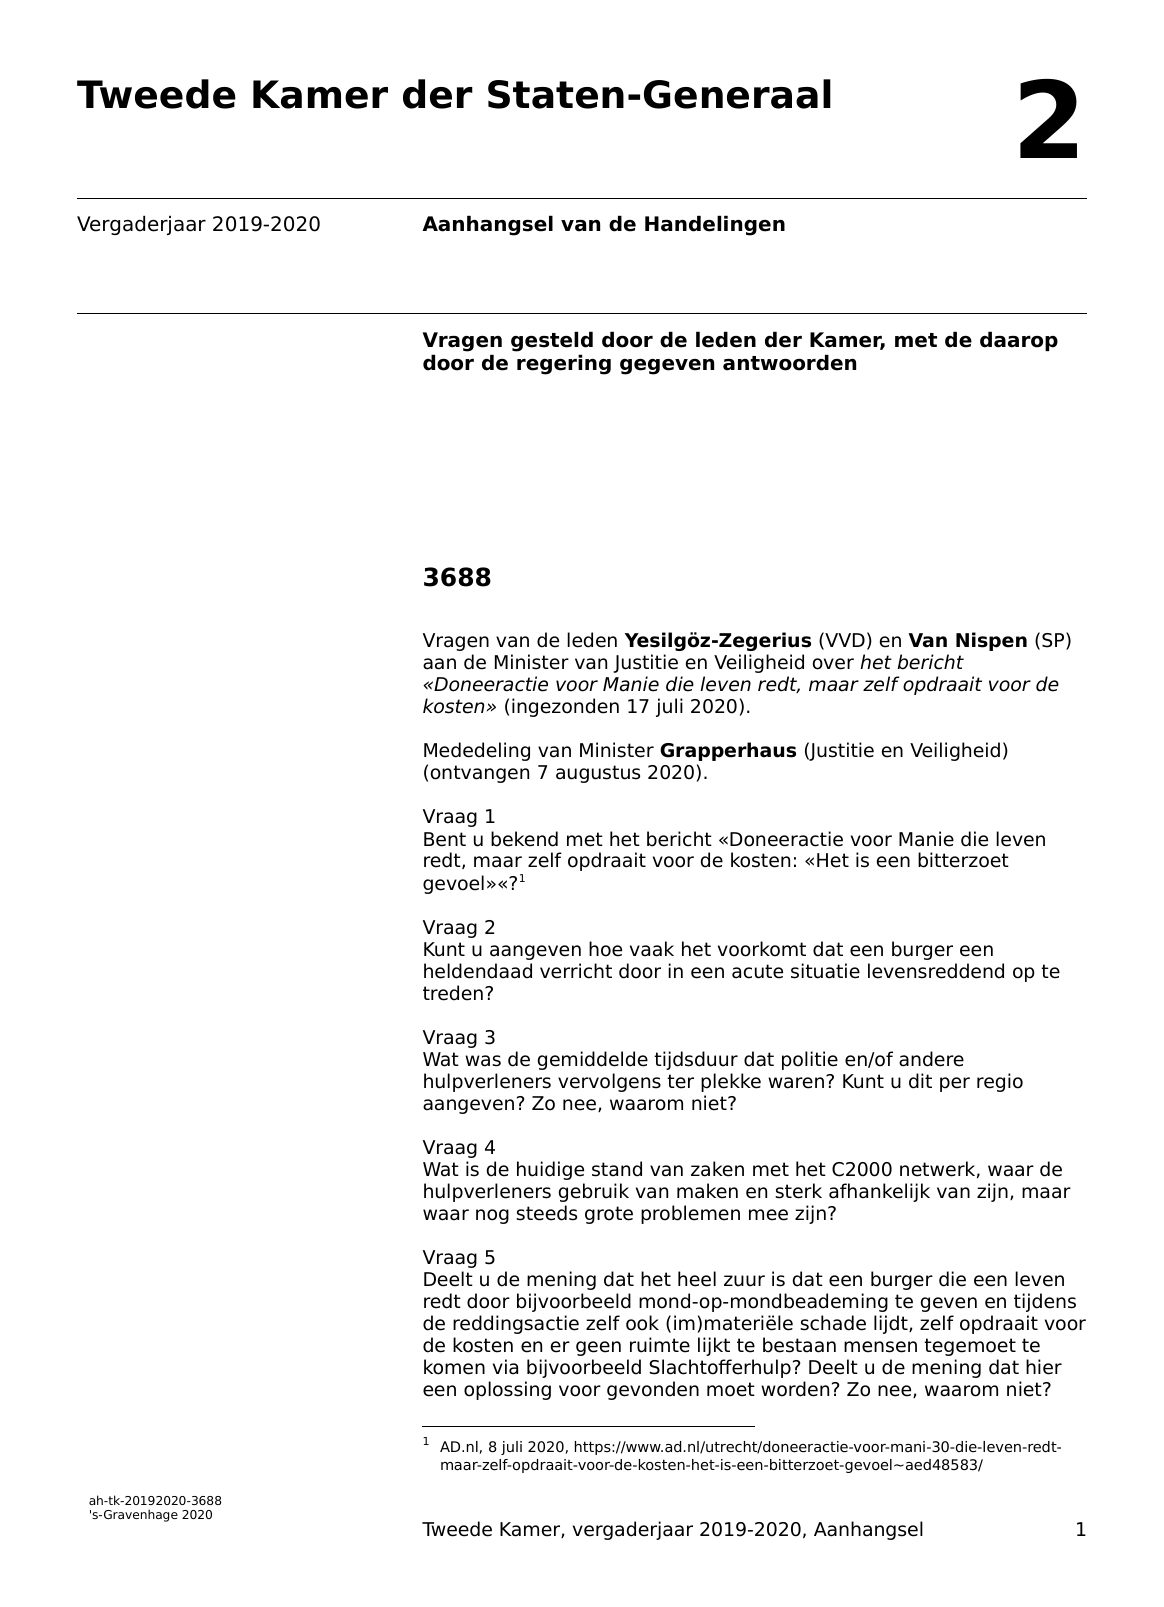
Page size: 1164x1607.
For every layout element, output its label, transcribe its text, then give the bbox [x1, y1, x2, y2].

table_header Tweede Kamer der Staten-Generaal [77, 59, 886, 198]
table_cell [77, 314, 422, 375]
text Mededeling van Minister Grapperhaus (Justitie en Veiligheid) (ontvangen 7 augustus 2020). [422, 740, 1087, 784]
table_header 2 [886, 59, 1087, 198]
table_cell Vragen gesteld door de leden der Kamer, met de daarop door de regering gegeven antwoorden [422, 314, 1087, 375]
text Vraag 5 [422, 1247, 1087, 1269]
text Vragen van de leden Yesilgöz-Zegerius (VVD) en Van Nispen (SP) aan de Minister van Justitie en Veiligheid over het bericht «Doneeractie voor Manie die leven redt, maar zelf opdraait voor de kosten» (ingezonden 17 juli 2020). [422, 630, 1087, 718]
text Kunt u aangeven hoe vaak het voorkomt dat een burger een heldendaad verricht door in een acute situatie levensreddend op te treden? [422, 938, 1087, 1004]
text Deelt u de mening dat het heel zuur is dat een burger die een leven redt door bijvoorbeeld mond-op-mondbeademing te geven en tijdens de reddingsactie zelf ook (im)materiële schade lijdt, zelf opdraait voor de kosten en er geen ruimte lijkt te bestaan mensen tegemoet te komen via bijvoorbeeld Slachtofferhulp? Deelt u de mening dat hier een oplossing voor gevonden moet worden? Zo nee, waarom niet? [422, 1269, 1087, 1401]
text 3688 [422, 563, 1087, 592]
text 's-Gravenhage 2020 [88, 1508, 323, 1522]
text Vraag 3 [422, 1027, 1087, 1049]
table_cell Aanhangsel van de Handelingen [422, 199, 1087, 313]
text Wat is de huidige stand van zaken met het C2000 netwerk, waar de hulpverleners gebruik van maken en sterk afhankelijk van zijn, maar waar nog steeds grote problemen mee zijn? [422, 1159, 1087, 1225]
text ah-tk-20192020-3688 [88, 1494, 323, 1508]
table_cell Vergaderjaar 2019-2020 [77, 199, 422, 313]
text Vraag 2 [422, 917, 1087, 938]
text Vraag 1 [422, 806, 1087, 828]
text Bent u bekend met het bericht «Doneeractie voor Manie die leven redt, maar zelf opdraait voor de kosten: «Het is een bitterzoet gevoel»«? [422, 828, 1087, 894]
text Vraag 4 [422, 1137, 1087, 1159]
text AD.nl, 8 juli 2020, https://www.ad.nl/utrecht/doneeractie-voor-mani-30-die-leven-redt-maar-zelf-opdraait-voor-de-kosten-het-is-een-bitterzoet-gevoel~aed48583/ [422, 1435, 1087, 1474]
text Wat was de gemiddelde tijdsduur dat politie en/of andere hulpverleners vervolgens ter plekke waren? Kunt u dit per regio aangeven? Zo nee, waarom niet? [422, 1049, 1087, 1114]
